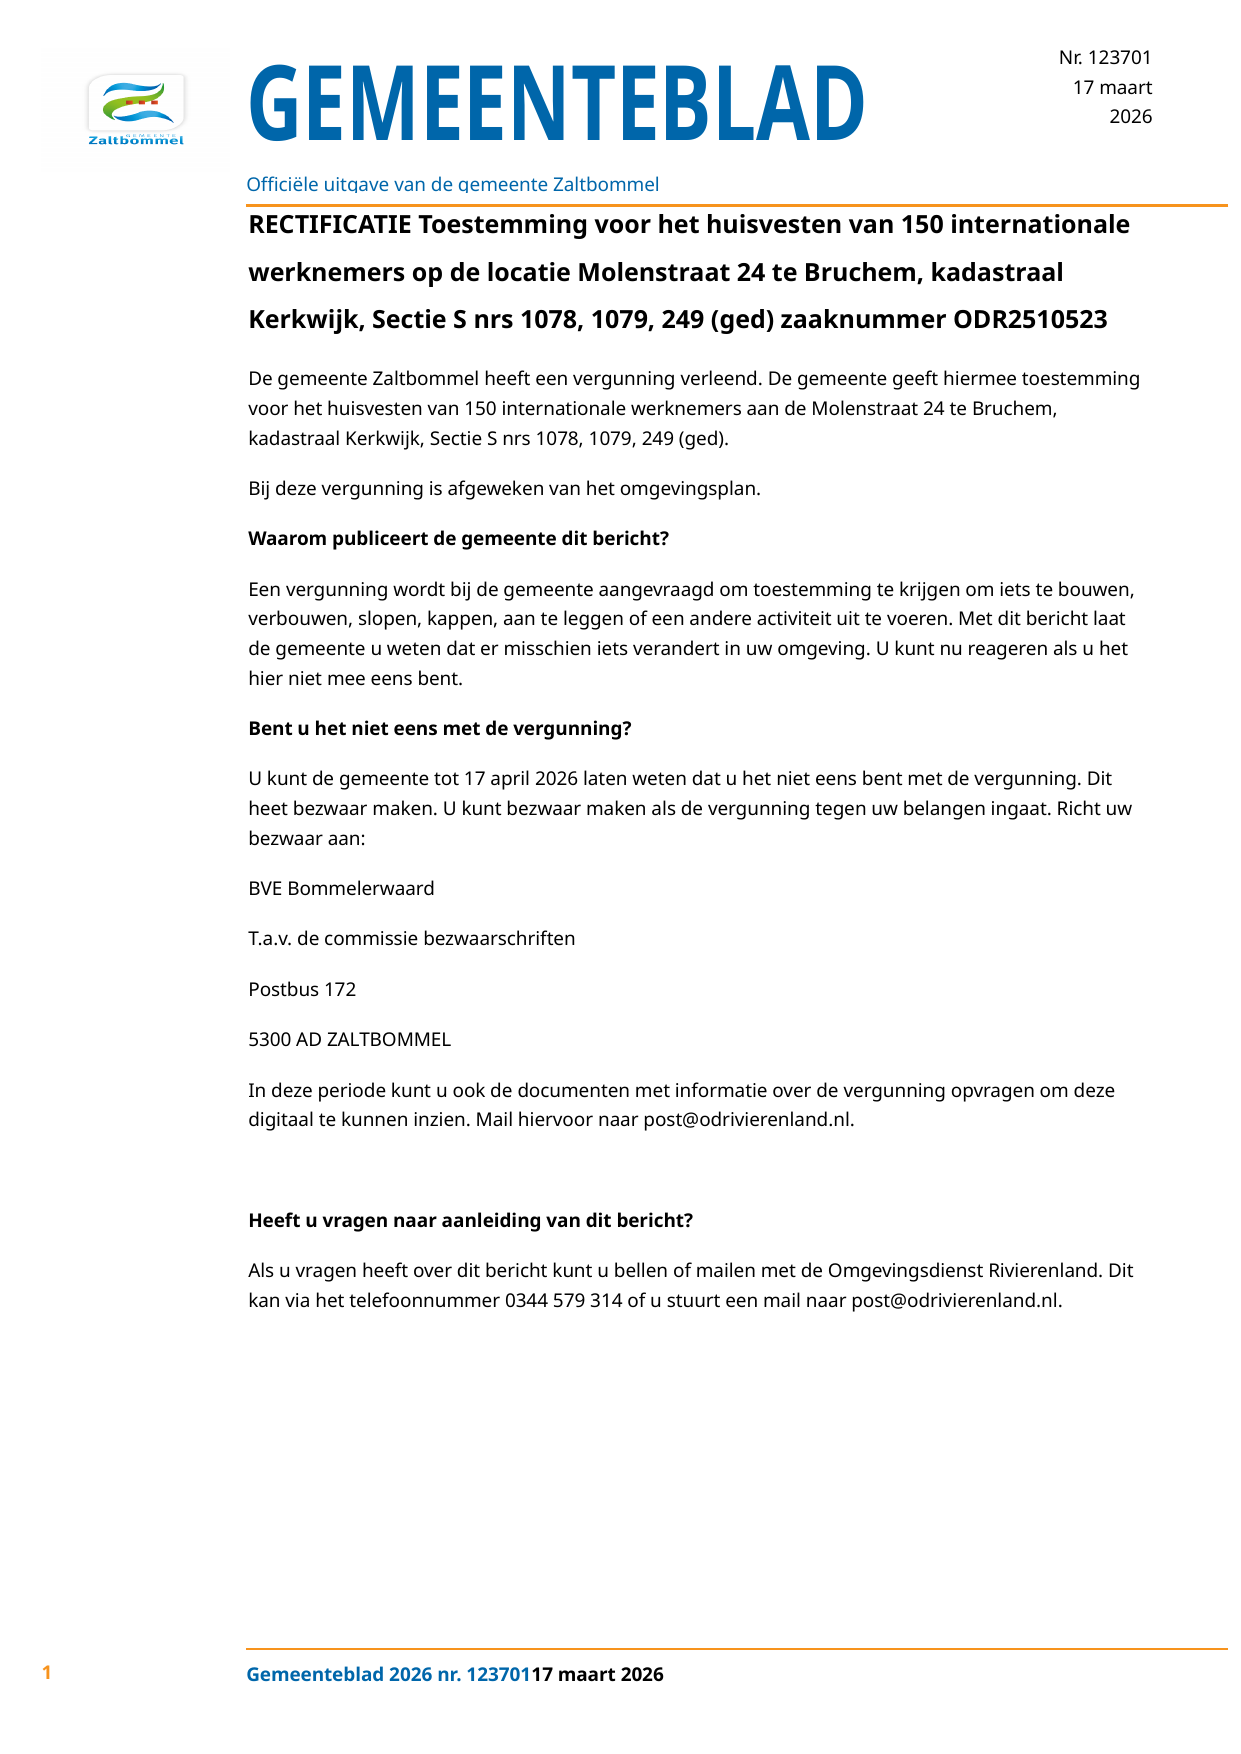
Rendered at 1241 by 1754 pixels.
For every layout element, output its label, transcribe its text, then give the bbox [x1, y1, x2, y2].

text RECTIFICATIE Toestemming voor het huisvesten van 150 internationale werknemers op de locatie Molenstraat 24 te Bruchem, kadastraal Kerkwijk, Sectie S nrs 1078, 1079, 249 (ged) zaaknummer ODR2510523 [248, 207, 1152, 336]
text 5300 AD ZALTBOMMEL [248, 1026, 1152, 1052]
text BVE Bommelerwaard [248, 875, 1152, 901]
text De gemeente Zaltbommel heeft een vergunning verleend. De gemeente geeft hiermee toestemming voor het huisvesten van 150 internationale werknemers aan de Molenstraat 24 te Bruchem, kadastraal Kerkwijk, Sectie S nrs 1078, 1079, 249 (ged). [248, 366, 1152, 450]
text Heeft u vragen naar aanleiding van dit bericht? [248, 1207, 1152, 1233]
text T.a.v. de commissie bezwaarschriften [248, 926, 1152, 951]
text Een vergunning wordt bij de gemeente aangevraagd om toestemming te krijgen om iets te bouwen, verbouwen, slopen, kappen, aan te leggen of een andere activiteit uit te voeren. Met dit bericht laat de gemeente u weten dat er misschien iets verandert in uw omgeving. U kunt nu reageren als u het hier niet mee eens bent. [248, 576, 1152, 690]
text Bent u het niet eens met de vergunning? [248, 715, 1152, 741]
text U kunt de gemeente tot 17 april 2026 laten weten dat u het niet eens bent met de vergunning. Dit heet bezwaar maken. U kunt bezwaar maken als de vergunning tegen uw belangen ingaat. Richt uw bezwaar aan: [248, 766, 1152, 850]
text Postbus 172 [248, 976, 1152, 1002]
picture [41, 47, 231, 172]
text Als u vragen heeft over dit bericht kunt u bellen of mailen met de Omgevingsdienst Rivierenland. Dit kan via het telefoonnummer 0344 579 314 of u stuurt een mail naar post@odrivierenland.nl. [248, 1258, 1152, 1313]
text Bij deze vergunning is afgeweken van het omgevingsplan. [248, 475, 1152, 501]
text In deze periode kunt u ook de documenten met informatie over de vergunning opvragen om deze digitaal te kunnen inzien. Mail hiervoor naar post@odrivierenland.nl. [248, 1077, 1152, 1132]
text Waarom publiceert de gemeente dit bericht? [248, 526, 1152, 551]
